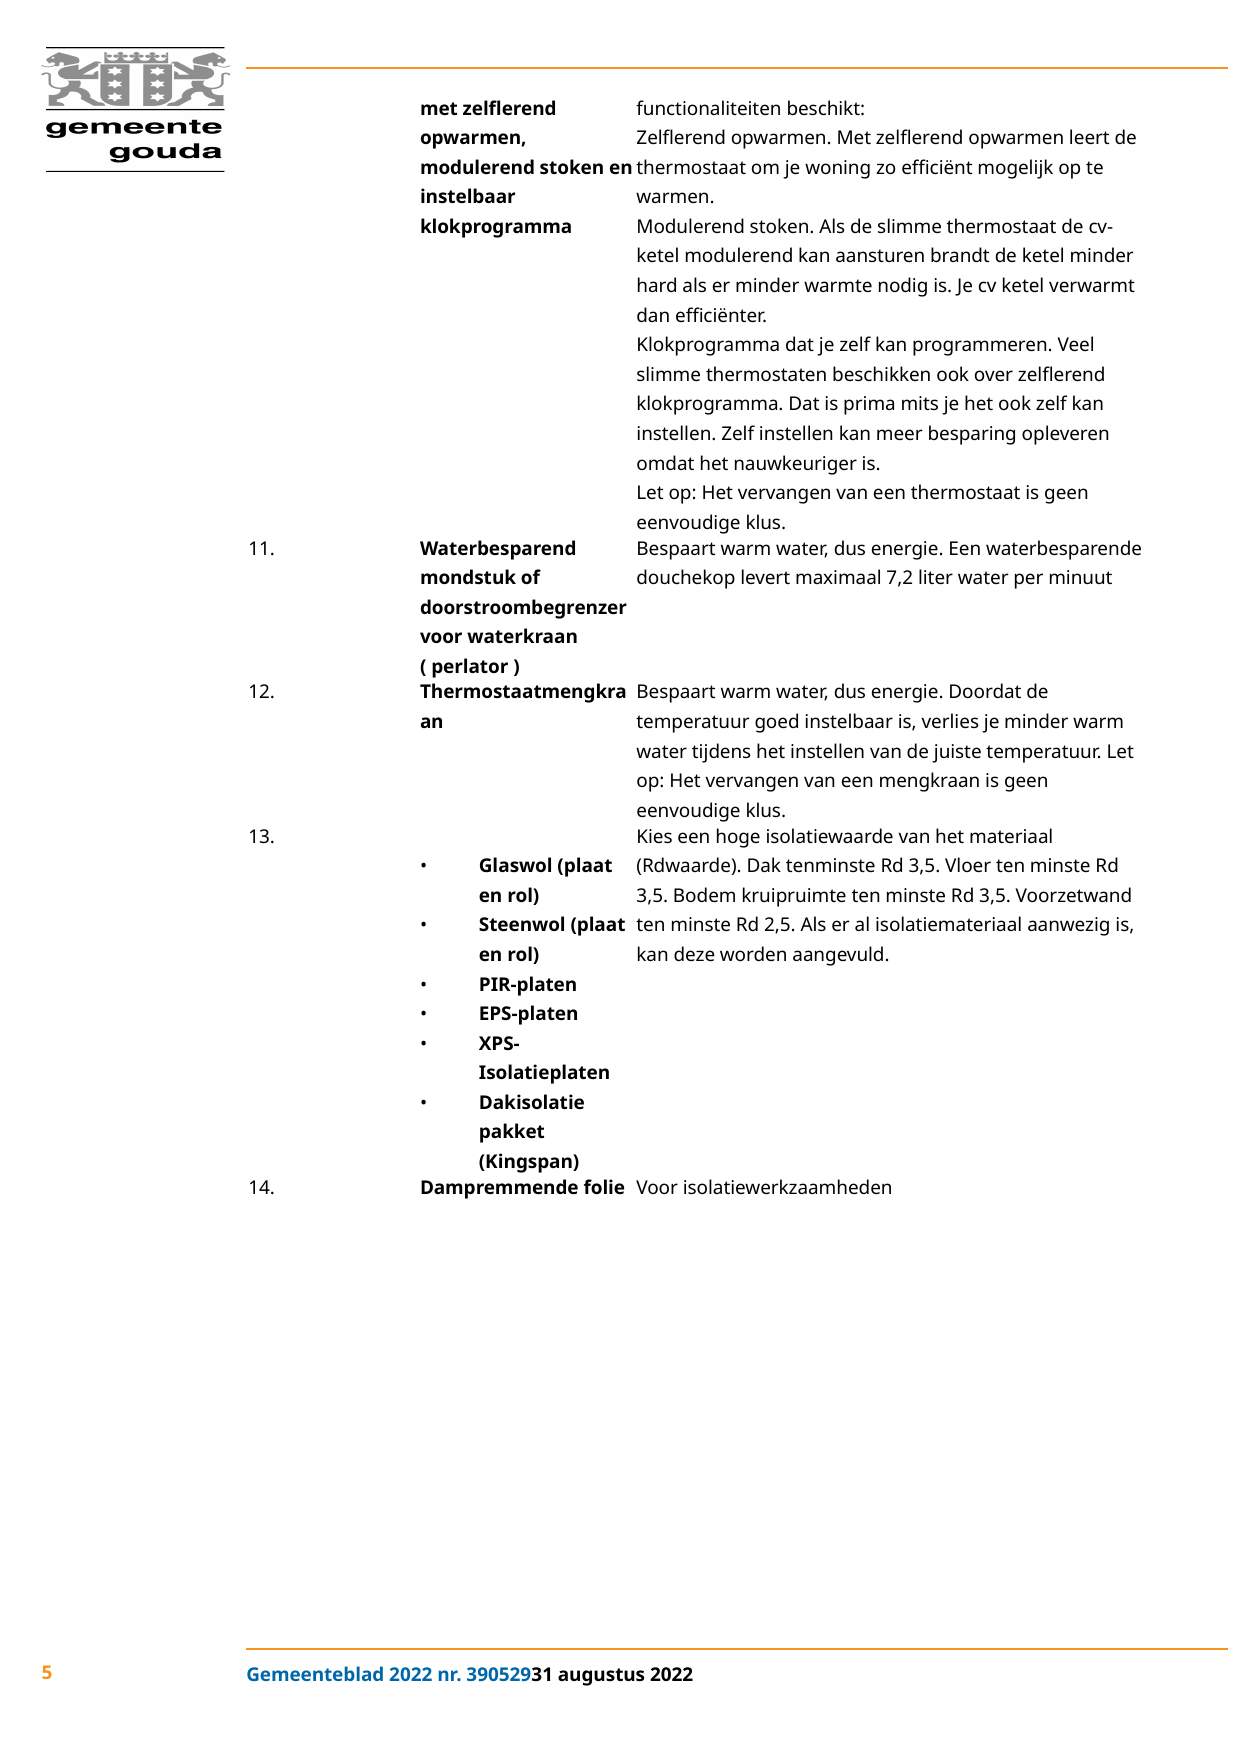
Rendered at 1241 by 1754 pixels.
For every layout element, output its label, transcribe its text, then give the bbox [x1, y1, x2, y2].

table_cell Voor isolatiewerkzaamheden [636, 1174, 1152, 1200]
table_cell [248, 95, 420, 535]
table_cell Kies een hoge isolatiewaarde van het materiaal (Rdwaarde). Dak tenminste Rd 3,5. Vloer ten minste Rd 3,5. Bodem kruipruimte ten minste Rd 3,5. Voorzetwand ten minste Rd 2,5. Als er al isolatiemateriaal aanwezig is, kan deze worden aangevuld. [636, 823, 1152, 1174]
table_cell 12. [248, 679, 420, 823]
table_cell Waterbesparend mondstuk of doorstroombegrenzer voor waterkraan ( perlator ) [420, 535, 636, 679]
table_cell 11. [248, 535, 420, 679]
picture [41, 47, 231, 172]
table_cell functionaliteiten beschikt: Zelflerend opwarmen. Met zelflerend opwarmen leert de thermostaat om je woning zo efficiënt mogelijk op te warmen. Modulerend stoken. Als de slimme thermostaat de cv-ketel modulerend kan aansturen brandt de ketel minder hard als er minder warmte nodig is. Je cv ketel verwarmt dan efficiënter. Klokprogramma dat je zelf kan programmeren. Veel slimme thermostaten beschikken ook over zelflerend klokprogramma. Dat is prima mits je het ook zelf kan instellen. Zelf instellen kan meer besparing opleveren omdat het nauwkeuriger is. Let op: Het vervangen van een thermostaat is geen eenvoudige klus. [636, 95, 1152, 535]
table_cell Bespaart warm water, dus energie. Een waterbesparende douchekop levert maximaal 7,2 liter water per minuut [636, 535, 1152, 679]
table_cell 14. [248, 1174, 420, 1200]
table_cell Dampremmende folie [420, 1174, 636, 1200]
table_cell Bespaart warm water, dus energie. Doordat de temperatuur goed instelbaar is, verlies je minder warm water tijdens het instellen van de juiste temperatuur. Let op: Het vervangen van een mengkraan is geen eenvoudige klus. [636, 679, 1152, 823]
table_cell Glaswol (plaat en rol) Steenwol (plaat en rol) PIR-platen EPS-platen XPS-Isolatieplaten Dakisolatie pakket (Kingspan) [420, 823, 636, 1174]
table_cell 13. [248, 823, 420, 1174]
table_cell Thermostaatmengkraan [420, 679, 636, 823]
table_cell met zelflerend opwarmen, modulerend stoken en instelbaar klokprogramma [420, 95, 636, 535]
